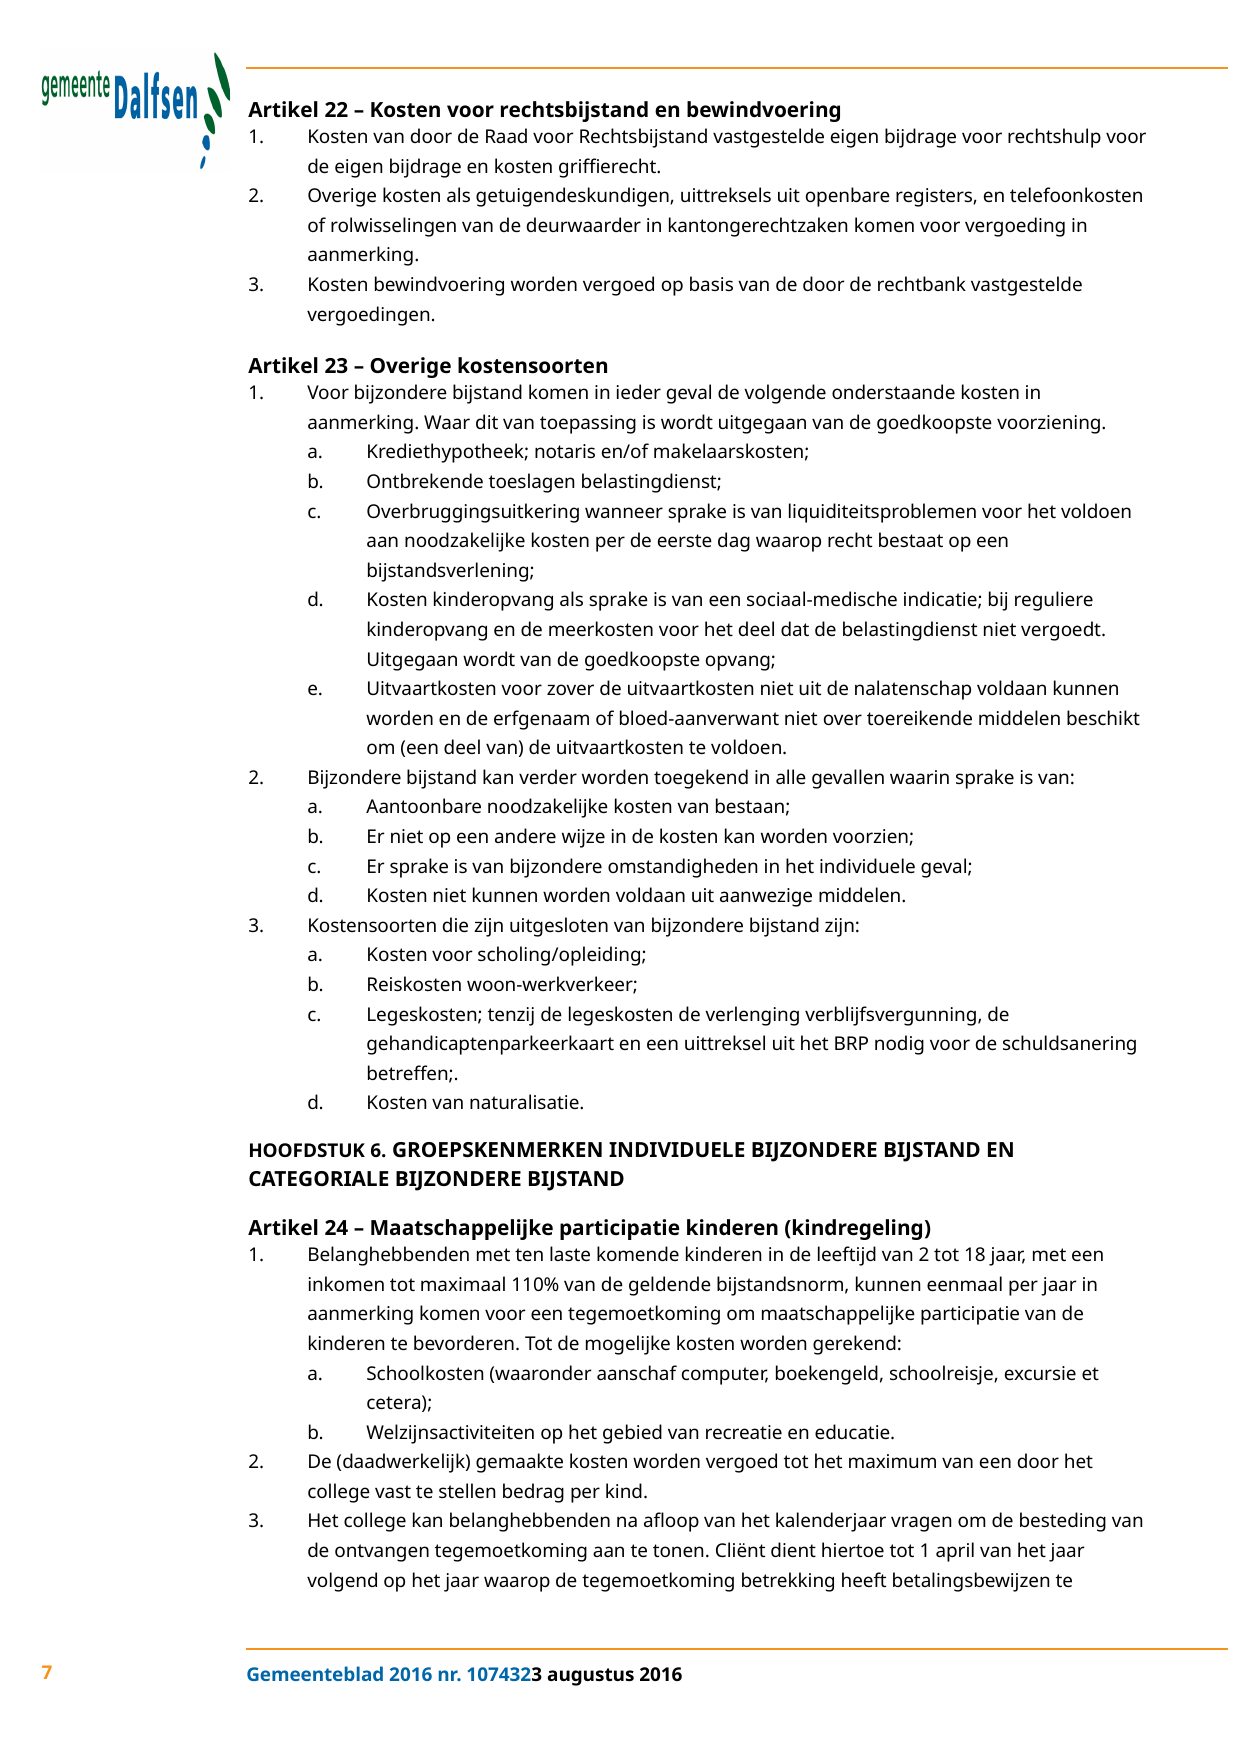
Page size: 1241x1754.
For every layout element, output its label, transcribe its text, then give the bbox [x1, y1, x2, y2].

list Aantoonbare noodzakelijke kosten van bestaan; [307, 794, 1152, 819]
list Reiskosten woon-werkverkeer; [307, 971, 1152, 997]
list Legeskosten; tenzij de legeskosten de verlenging verblijfsvergunning, de gehandicaptenparkeerkaart en een uittreksel uit het BRP nodig voor de schuldsanering betreffen;. [307, 1001, 1152, 1086]
list Ontbrekende toeslagen belastingdienst; [307, 468, 1152, 494]
list Kosten van door de Raad voor Rechtsbijstand vastgestelde eigen bijdrage voor rechtshulp voor de eigen bijdrage en kosten griffierecht. [248, 123, 1152, 178]
list Overige kosten als getuigendeskundigen, uittreksels uit openbare registers, en telefoonkosten of rolwisselingen van de deurwaarder in kantongerechtzaken komen voor vergoeding in aanmerking. [248, 182, 1152, 267]
list Overbruggingsuitkering wanneer sprake is van liquiditeitsproblemen voor het voldoen aan noodzakelijke kosten per de eerste dag waarop recht bestaat op een bijstandsverlening; [307, 498, 1152, 583]
list Uitvaartkosten voor zover de uitvaartkosten niet uit de nalatenschap voldaan kunnen worden en de erfgenaam of bloed-aanverwant niet over toereikende middelen beschikt om (een deel van) de uitvaartkosten te voldoen. [307, 675, 1152, 760]
list Bijzondere bijstand kan verder worden toegekend in alle gevallen waarin sprake is van: [248, 764, 1152, 790]
list Kostensoorten die zijn uitgesloten van bijzondere bijstand zijn: [248, 912, 1152, 938]
list Schoolkosten (waaronder aanschaf computer, boekengeld, schoolreisje, excursie et cetera); [307, 1360, 1152, 1415]
list Belanghebbenden met ten laste komende kinderen in de leeftijd van 2 tot 18 jaar, met een inkomen tot maximaal 110% van de geldende bijstandsnorm, kunnen eenmaal per jaar in aanmerking komen voor een tegemoetkoming om maatschappelijke participatie van de kinderen te bevorderen. Tot de mogelijke kosten worden gerekend: [248, 1241, 1152, 1356]
list Kosten niet kunnen worden voldaan uit aanwezige middelen. [307, 882, 1152, 908]
list Het college kan belanghebbenden na afloop van het kalenderjaar vragen om de besteding van de ontvangen tegemoetkoming aan te tonen. Cliënt dient hiertoe tot 1 april van het jaar volgend op het jaar waarop de tegemoetkoming betrekking heeft betalingsbewijzen te [248, 1508, 1152, 1592]
list Kosten bewindvoering worden vergoed op basis van de door de rechtbank vastgestelde vergoedingen. [248, 271, 1152, 326]
list Er sprake is van bijzondere omstandigheden in het individuele geval; [307, 853, 1152, 879]
list Er niet op een andere wijze in de kosten kan worden voorzien; [307, 823, 1152, 849]
picture [41, 47, 231, 172]
list Kosten kinderopvang als sprake is van een sociaal-medische indicatie; bij reguliere kinderopvang en de meerkosten voor het deel dat de belastingdienst niet vergoedt. Uitgegaan wordt van de goedkoopste opvang; [307, 587, 1152, 672]
list Kosten voor scholing/opleiding; [307, 942, 1152, 967]
list Welzijnsactiviteiten op het gebied van recreatie en educatie. [307, 1419, 1152, 1444]
list Krediethypotheek; notaris en/of makelaarskosten; [307, 439, 1152, 464]
list De (daadwerkelijk) gemaakte kosten worden vergoed tot het maximum van een door het college vast te stellen bedrag per kind. [248, 1448, 1152, 1504]
list Voor bijzondere bijstand komen in ieder geval de volgende onderstaande kosten in aanmerking. Waar dit van toepassing is wordt uitgegaan van de goedkoopste voorziening. [248, 379, 1152, 435]
text Artikel 24 – Maatschappelijke participatie kinderen (kindregeling) [248, 1213, 1152, 1241]
list Kosten van naturalisatie. [307, 1089, 1152, 1115]
text Artikel 23 – Overige kostensoorten [248, 351, 1152, 379]
text Artikel 22 – Kosten voor rechtsbijstand en bewindvoering [248, 95, 1152, 123]
text HOOFDSTUK 6. GROEPSKENMERKEN INDIVIDUELE BIJZONDERE BIJSTAND EN CATEGORIALE BIJZONDERE BIJSTAND [248, 1135, 1152, 1192]
